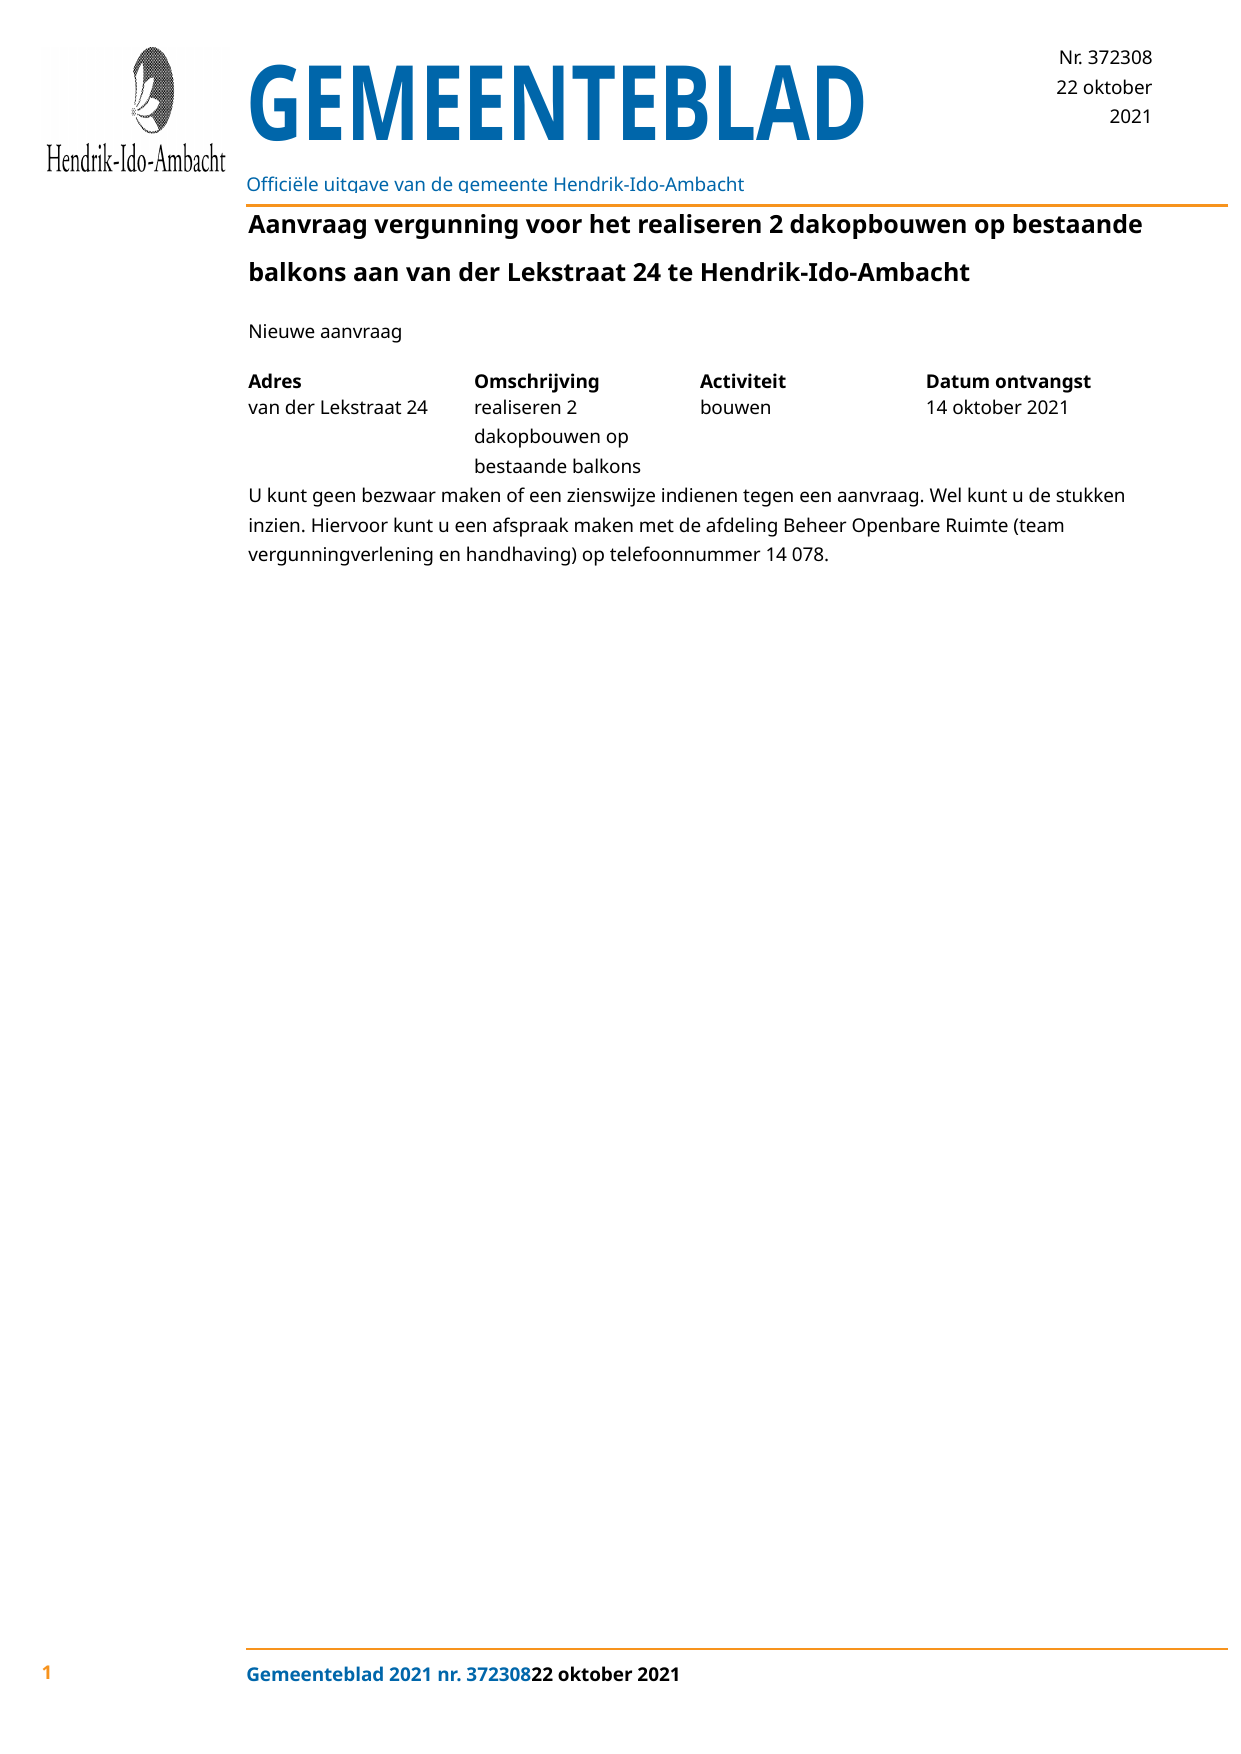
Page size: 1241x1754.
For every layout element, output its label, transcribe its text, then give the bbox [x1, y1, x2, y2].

picture [41, 47, 231, 172]
table_header Adres [248, 369, 474, 394]
table_header Omschrijving [474, 369, 700, 394]
table_header Datum ontvangst [926, 369, 1152, 394]
text Nieuwe aanvraag [248, 318, 1152, 344]
text U kunt geen bezwaar maken of een zienswijze indienen tegen een aanvraag. Wel kunt u de stukken inzien. Hiervoor kunt u een afspraak maken met de afdeling Beheer Openbare Ruimte (team vergunningverlening en handhaving) op telefoonnummer 14 078. [248, 482, 1152, 567]
table_cell bouwen [700, 394, 926, 479]
table_cell realiseren 2 dakopbouwen op bestaande balkons [474, 394, 700, 479]
table_cell van der Lekstraat 24 [248, 394, 474, 479]
table_header Activiteit [700, 369, 926, 394]
text Aanvraag vergunning voor het realiseren 2 dakopbouwen op bestaande balkons aan van der Lekstraat 24 te Hendrik-Ido-Ambacht [248, 207, 1152, 288]
table_cell 14 oktober 2021 [926, 394, 1152, 479]
